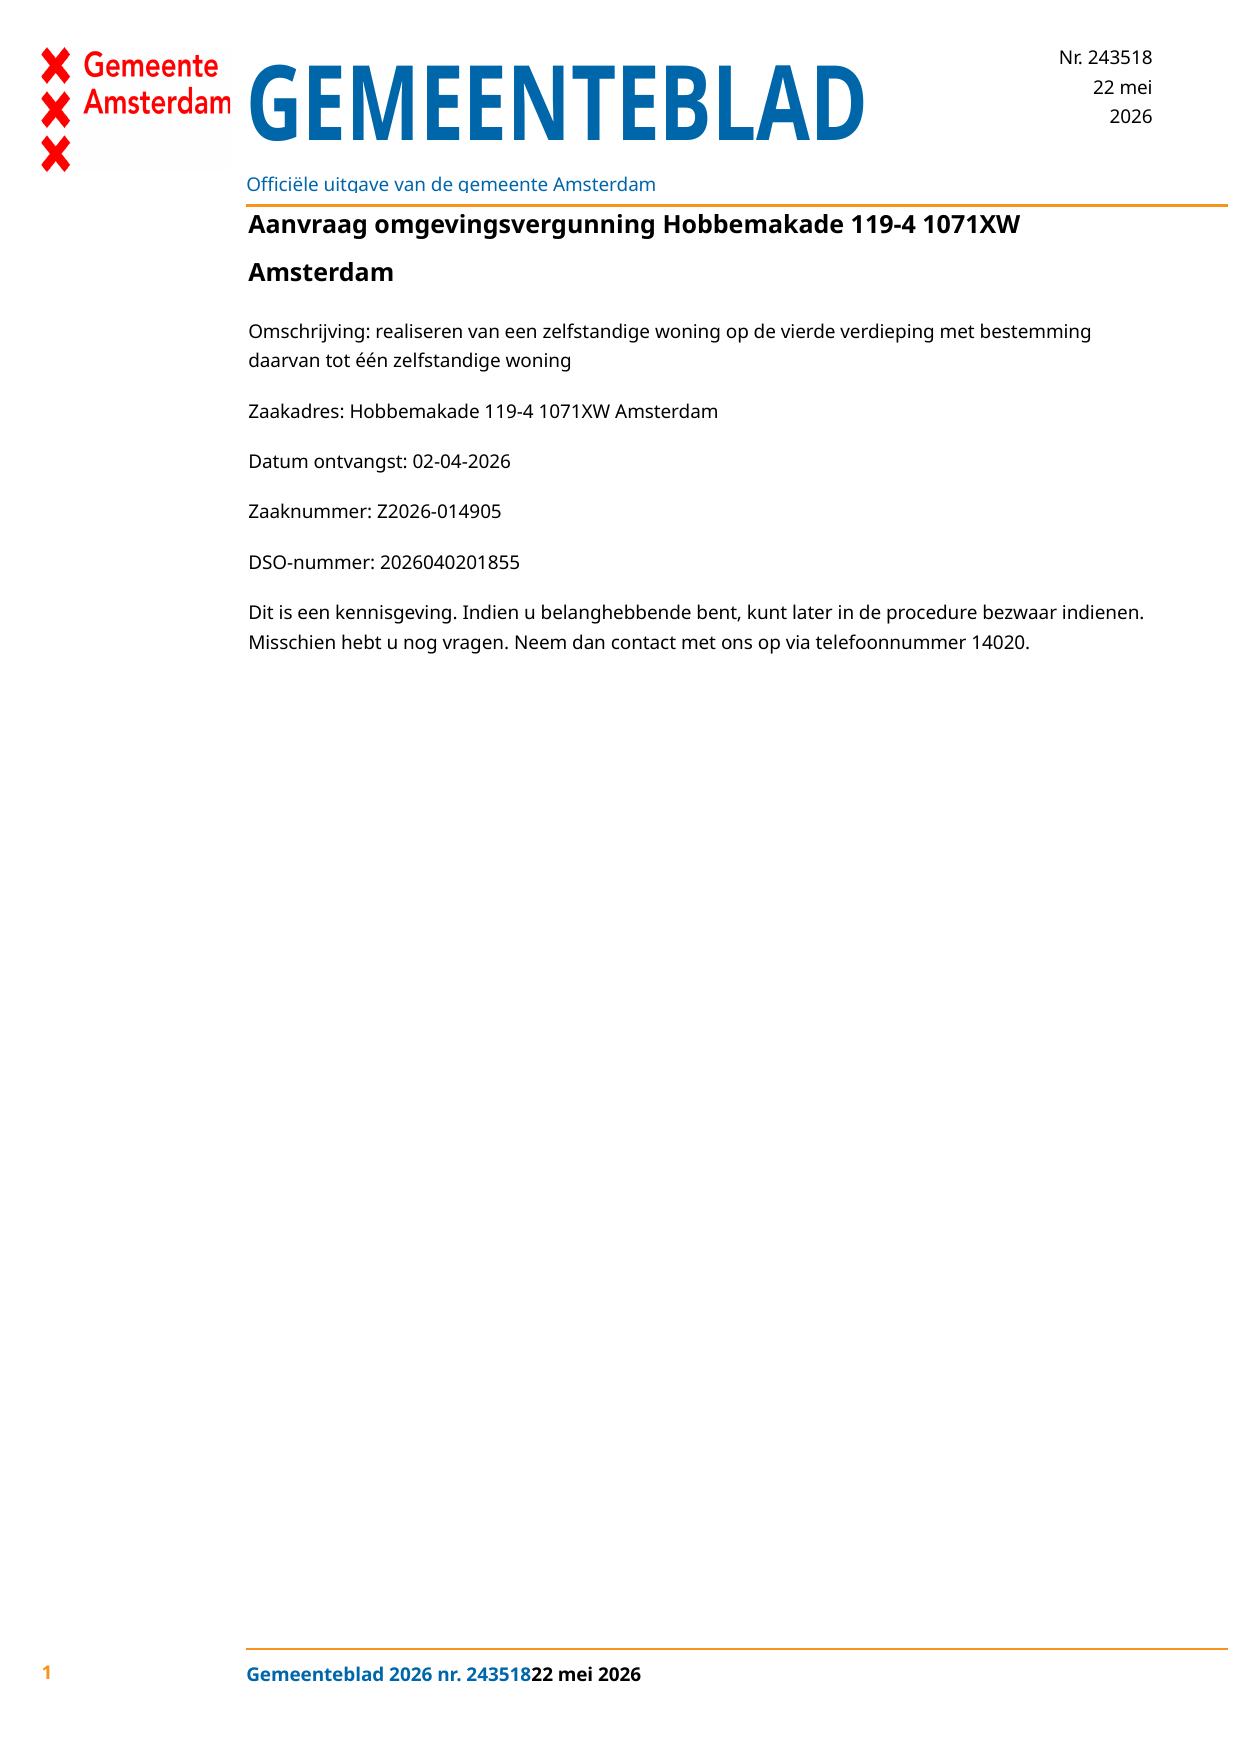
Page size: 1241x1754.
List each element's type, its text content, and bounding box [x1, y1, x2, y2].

text Zaaknummer: Z2026-014905 [248, 499, 1152, 524]
text Zaakadres: Hobbemakade 119-4 1071XW Amsterdam [248, 398, 1152, 424]
picture [41, 47, 231, 172]
text Dit is een kennisgeving. Indien u belanghebbende bent, kunt later in de procedure bezwaar indienen. Misschien hebt u nog vragen. Neem dan contact met ons op via telefoonnummer 14020. [248, 599, 1152, 655]
text Aanvraag omgevingsvergunning Hobbemakade 119-4 1071XW Amsterdam [248, 207, 1152, 288]
text Datum ontvangst: 02-04-2026 [248, 448, 1152, 474]
text DSO-nummer: 2026040201855 [248, 549, 1152, 575]
text Omschrijving: realiseren van een zelfstandige woning op de vierde verdieping met bestemming daarvan tot één zelfstandige woning [248, 318, 1152, 373]
